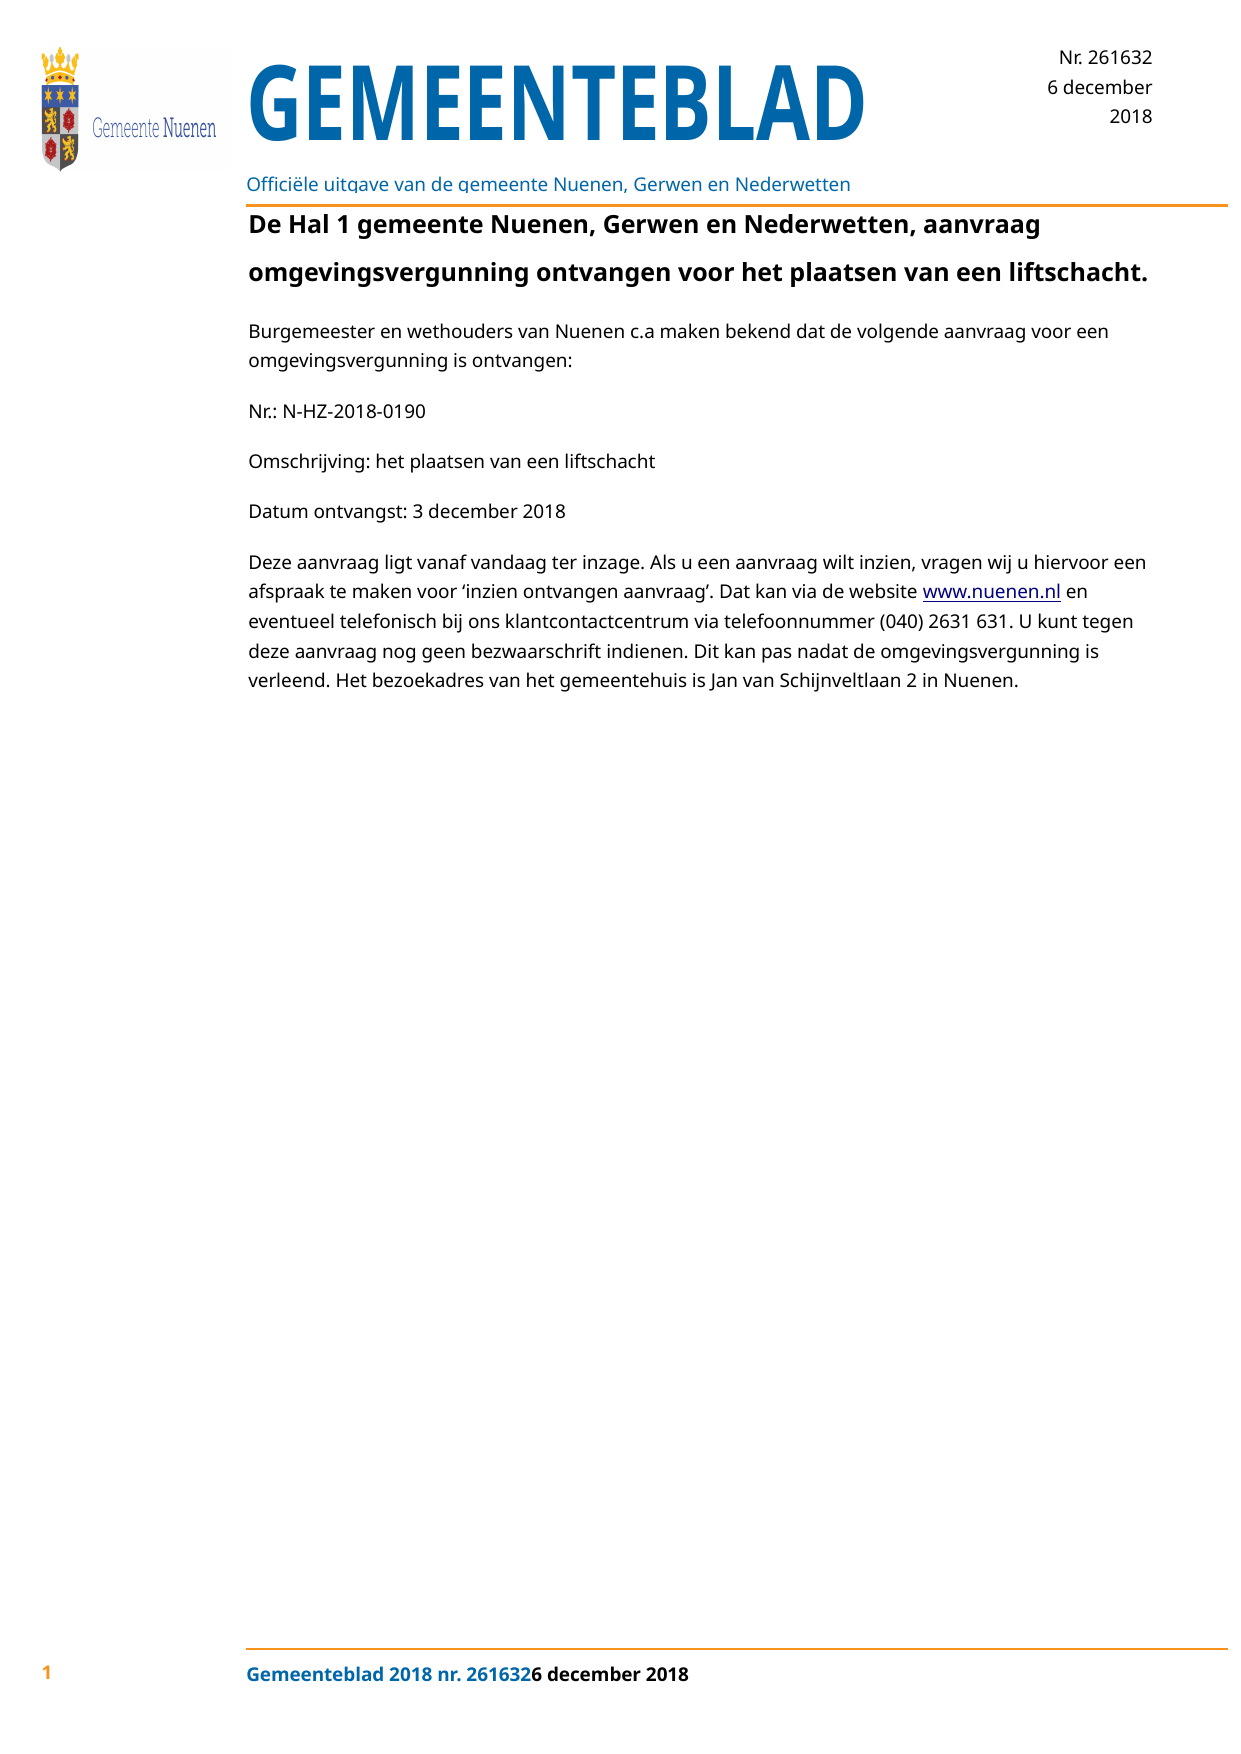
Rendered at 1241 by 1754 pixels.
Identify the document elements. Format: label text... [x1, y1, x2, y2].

text Omschrijving: het plaatsen van een liftschacht [248, 448, 1152, 474]
text Nr.: N-HZ-2018-0190 [248, 398, 1152, 424]
picture [41, 47, 231, 172]
text Deze aanvraag ligt vanaf vandaag ter inzage. Als u een aanvraag wilt inzien, vragen wij u hiervoor een afspraak te maken voor ‘inzien ontvangen aanvraag’. Dat kan via de website www.nuenen.nl en eventueel telefonisch bij ons klantcontactcentrum via telefoonnummer (040) 2631 631. U kunt tegen deze aanvraag nog geen bezwaarschrift indienen. Dit kan pas nadat de omgevingsvergunning is verleend. Het bezoekadres van het gemeentehuis is Jan van Schijnveltlaan 2 in Nuenen. [248, 549, 1152, 693]
text Datum ontvangst: 3 december 2018 [248, 499, 1152, 524]
text Burgemeester en wethouders van Nuenen c.a maken bekend dat de volgende aanvraag voor een omgevingsvergunning is ontvangen: [248, 318, 1152, 373]
text De Hal 1 gemeente Nuenen, Gerwen en Nederwetten, aanvraag omgevingsvergunning ontvangen voor het plaatsen van een liftschacht. [248, 207, 1152, 288]
